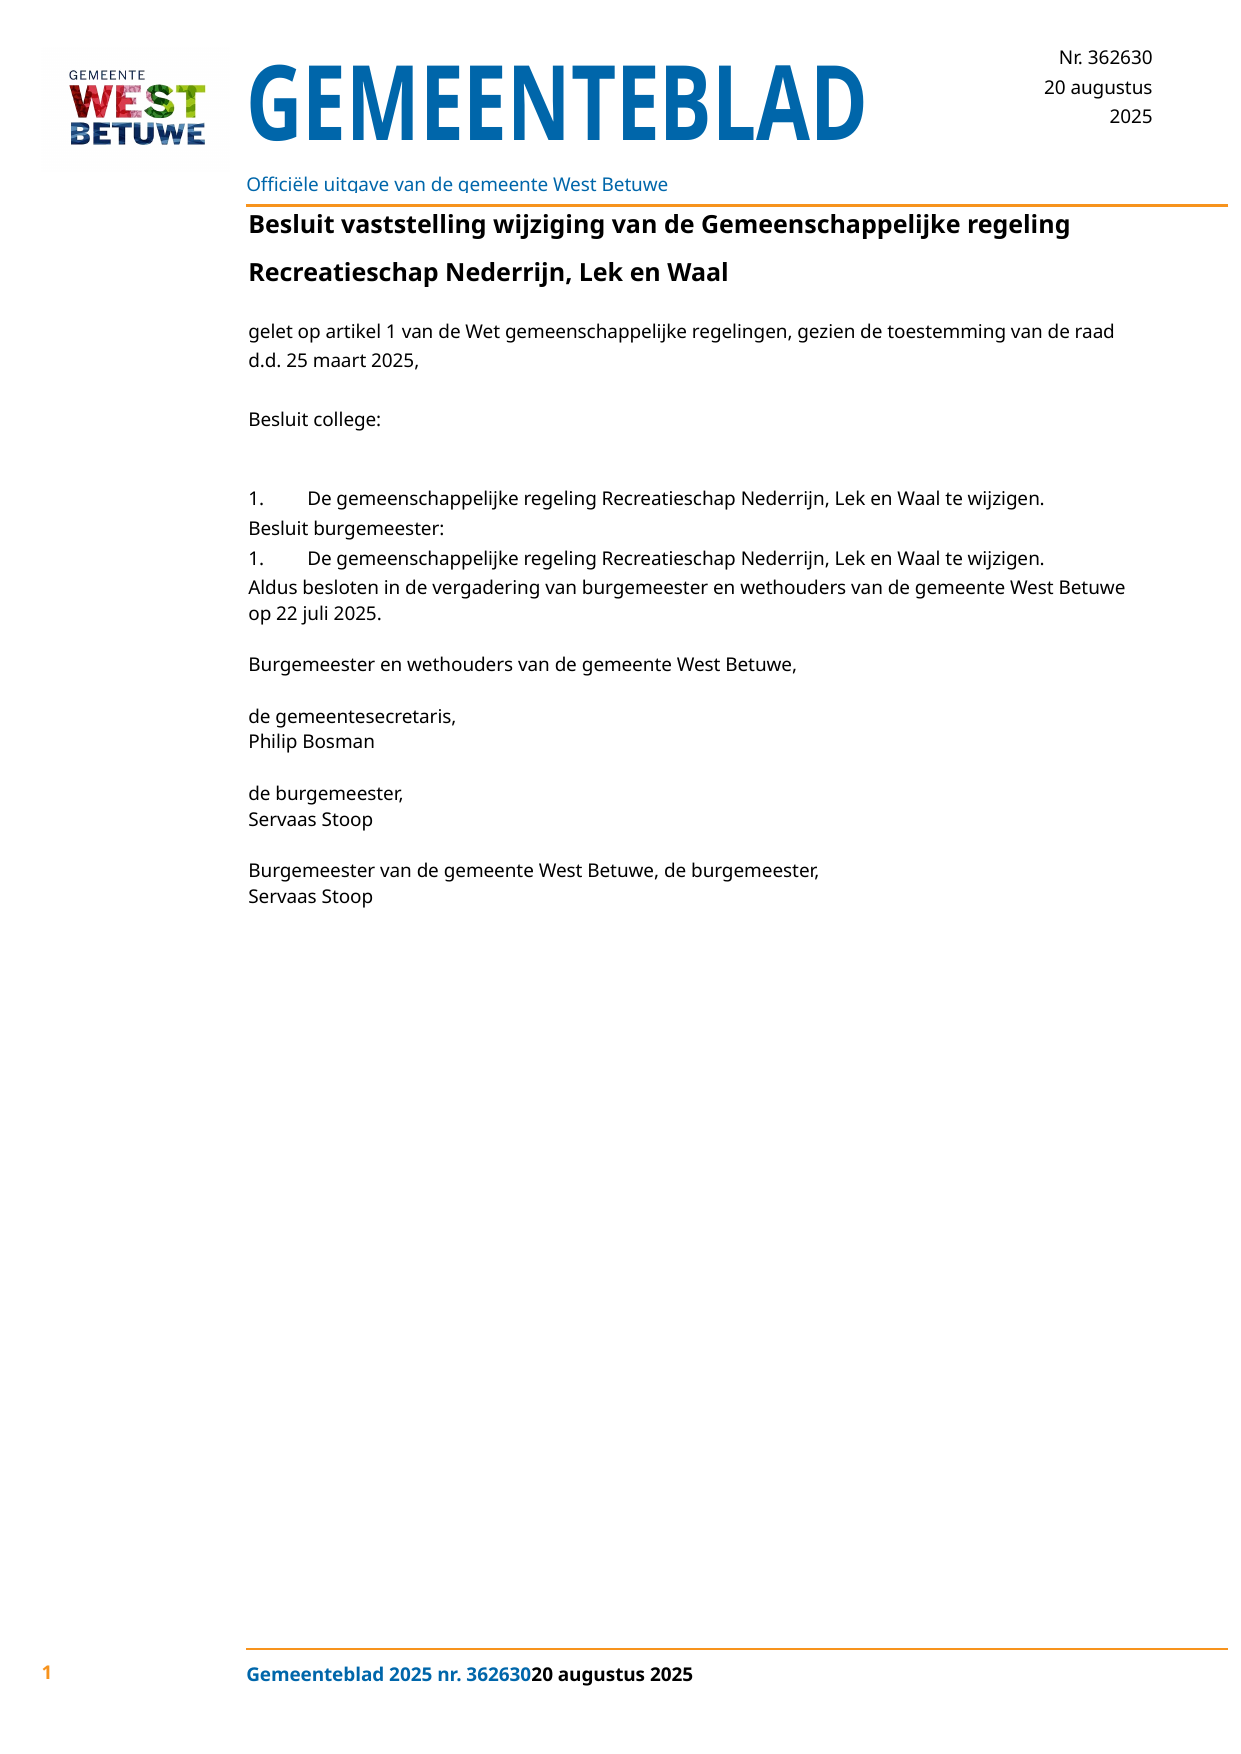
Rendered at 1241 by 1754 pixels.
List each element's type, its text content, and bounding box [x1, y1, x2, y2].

text gelet op artikel 1 van de Wet gemeenschappelijke regelingen, gezien de toestemming van de raad d.d. 25 maart 2025, [248, 318, 1152, 373]
text de burgemeester, [248, 780, 1152, 806]
text Servaas Stoop [248, 806, 1152, 832]
text de gemeentesecretaris, [248, 703, 1152, 729]
text Burgemeester en wethouders van de gemeente West Betuwe, [248, 651, 1152, 677]
list De gemeenschappelijke regeling Recreatieschap Nederrijn, Lek en Waal te wijzigen. [248, 486, 1152, 511]
picture [41, 47, 231, 172]
text Aldus besloten in de vergadering van burgemeester en wethouders van de gemeente West Betuwe op 22 juli 2025. [248, 574, 1152, 626]
text Besluit vaststelling wijziging van de Gemeenschappelijke regeling Recreatieschap Nederrijn, Lek en Waal [248, 207, 1152, 288]
text Besluit burgemeester: [248, 515, 1152, 541]
text Philip Bosman [248, 729, 1152, 754]
text Besluit college: [248, 407, 1152, 432]
text Servaas Stoop [248, 883, 1152, 909]
list De gemeenschappelijke regeling Recreatieschap Nederrijn, Lek en Waal te wijzigen. [248, 545, 1152, 570]
text Burgemeester van de gemeente West Betuwe, de burgemeester, [248, 857, 1152, 883]
